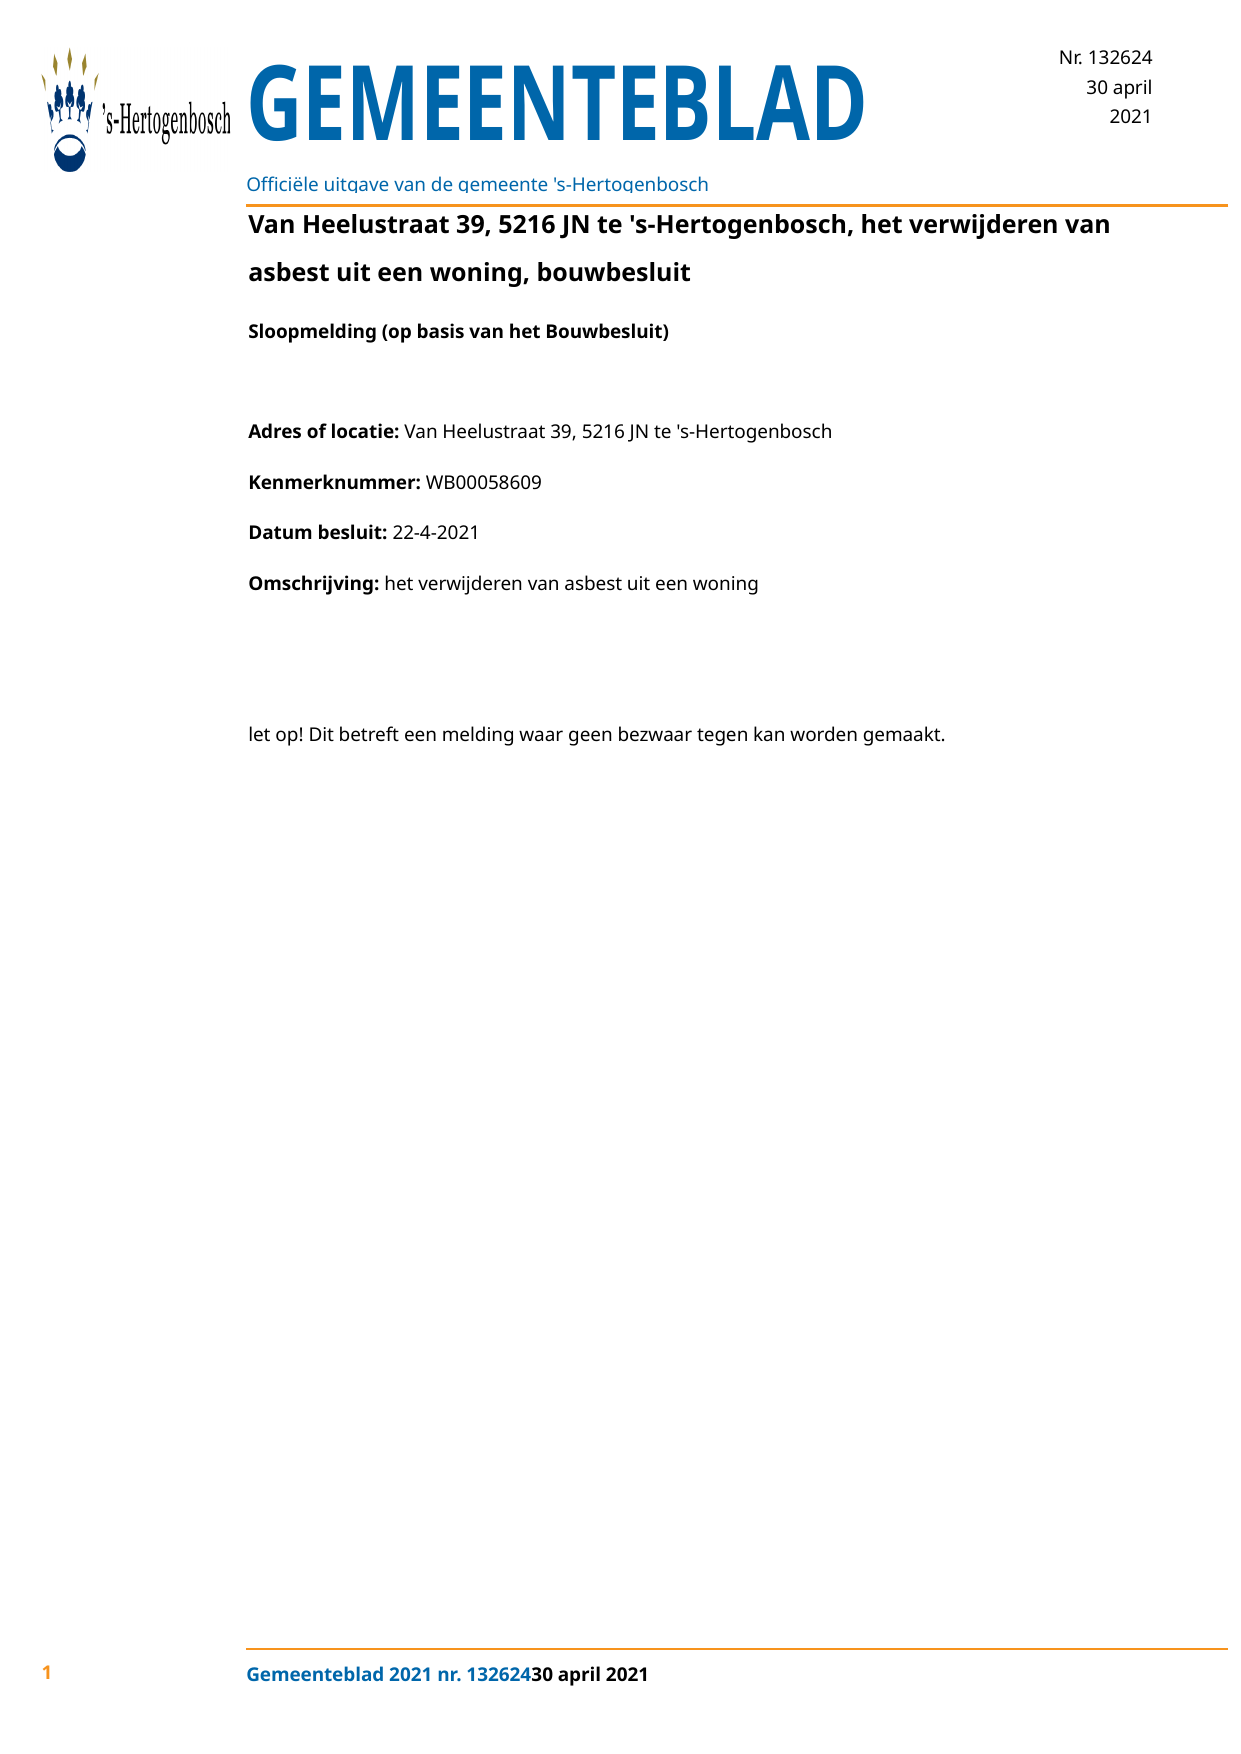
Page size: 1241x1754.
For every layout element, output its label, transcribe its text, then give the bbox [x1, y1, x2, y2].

text Adres of locatie: Van Heelustraat 39, 5216 JN te 's-Hertogenbosch [248, 419, 1152, 444]
text let op! Dit betreft een melding waar geen bezwaar tegen kan worden gemaakt. [248, 721, 1152, 747]
text Datum besluit: 22-4-2021 [248, 519, 1152, 545]
text Kenmerknummer: WB00058609 [248, 469, 1152, 495]
picture [41, 47, 231, 172]
text Sloopmelding (op basis van het Bouwbesluit) [248, 318, 1152, 344]
text Omschrijving: het verwijderen van asbest uit een woning [248, 570, 1152, 596]
text Van Heelustraat 39, 5216 JN te 's-Hertogenbosch, het verwijderen van asbest uit een woning, bouwbesluit [248, 207, 1152, 288]
